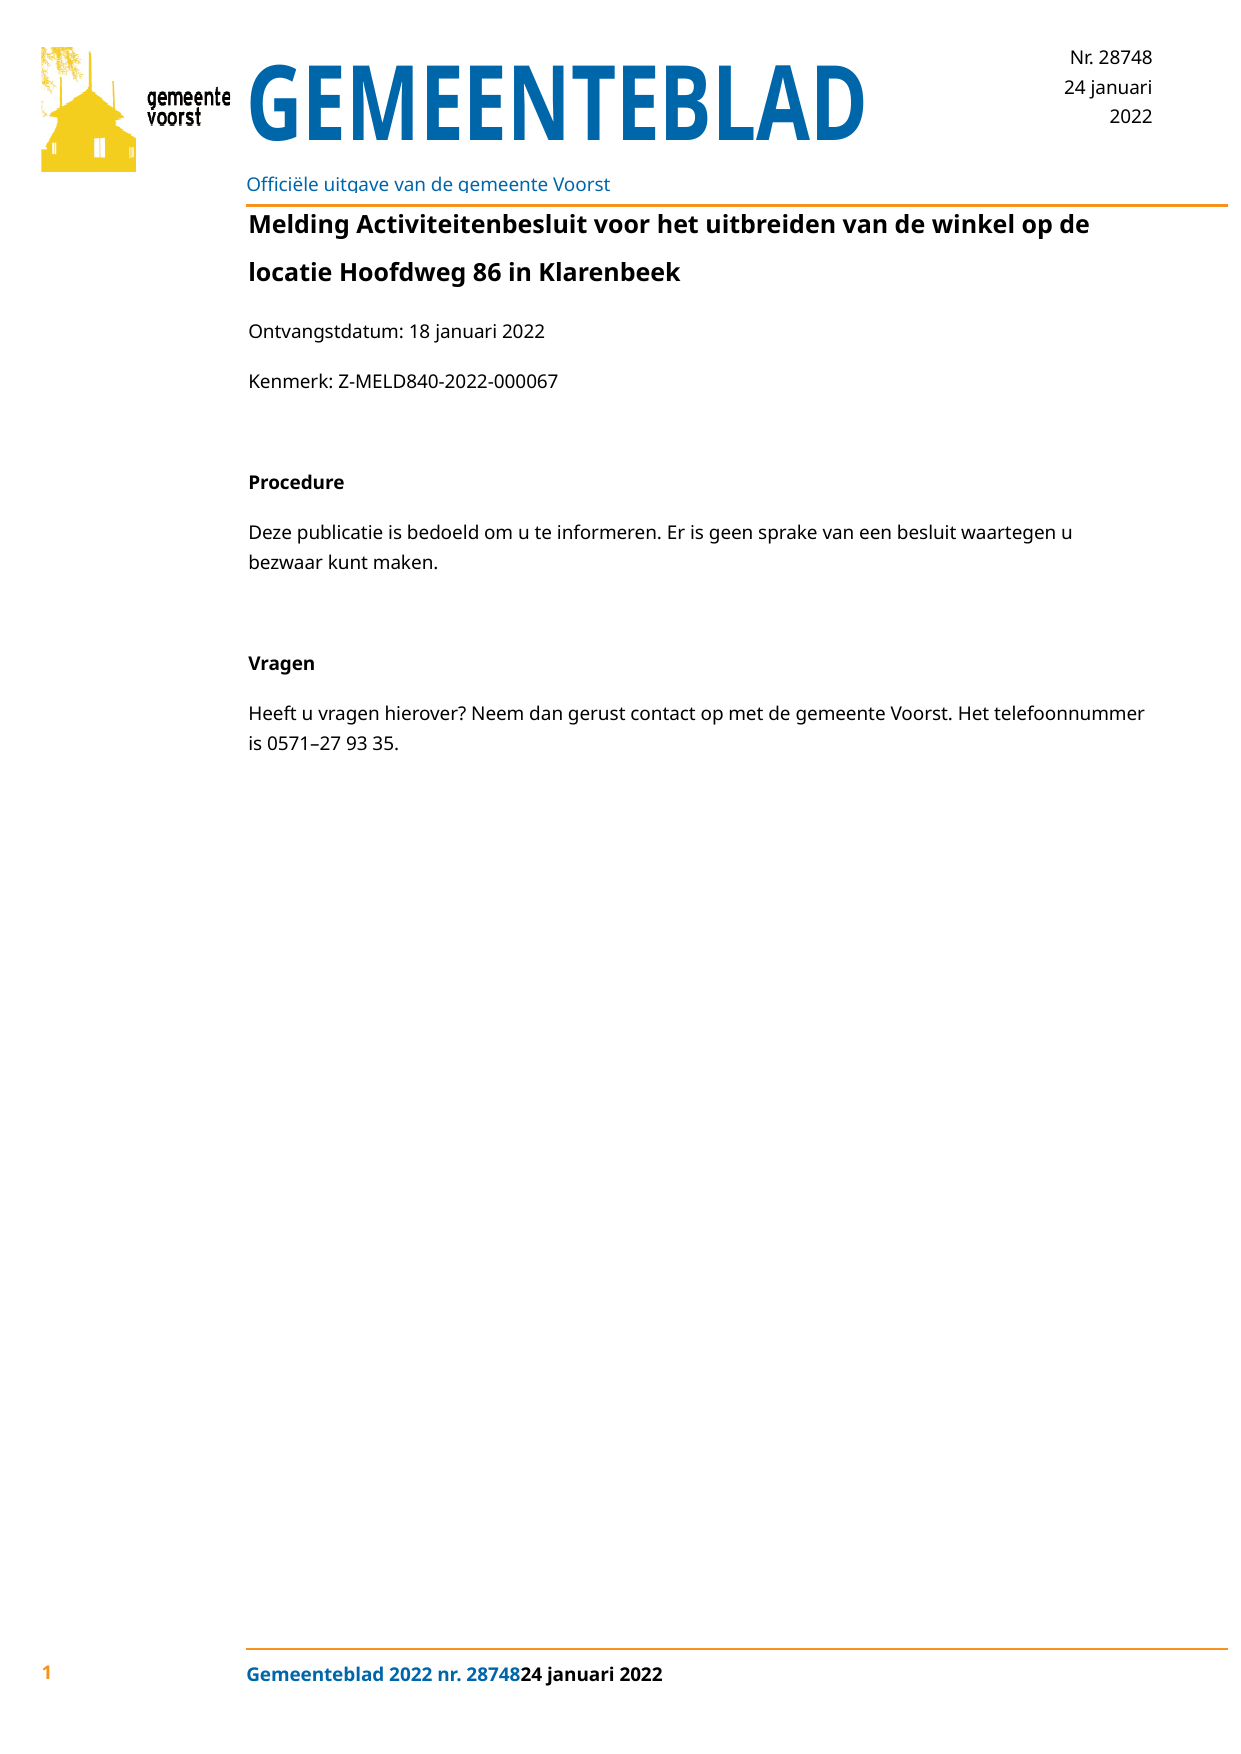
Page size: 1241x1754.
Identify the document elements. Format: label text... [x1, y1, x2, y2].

text Deze publicatie is bedoeld om u te informeren. Er is geen sprake van een besluit waartegen u bezwaar kunt maken. [248, 519, 1152, 575]
text Kenmerk: Z-MELD840-2022-000067 [248, 368, 1152, 394]
text Procedure [248, 469, 1152, 495]
text Vragen [248, 650, 1152, 676]
text Melding Activiteitenbesluit voor het uitbreiden van de winkel op de locatie Hoofdweg 86 in Klarenbeek [248, 207, 1152, 288]
text Ontvangstdatum: 18 januari 2022 [248, 318, 1152, 344]
picture [41, 47, 231, 172]
text Heeft u vragen hierover? Neem dan gerust contact op met de gemeente Voorst. Het telefoonnummer is 0571–27 93 35. [248, 700, 1152, 756]
